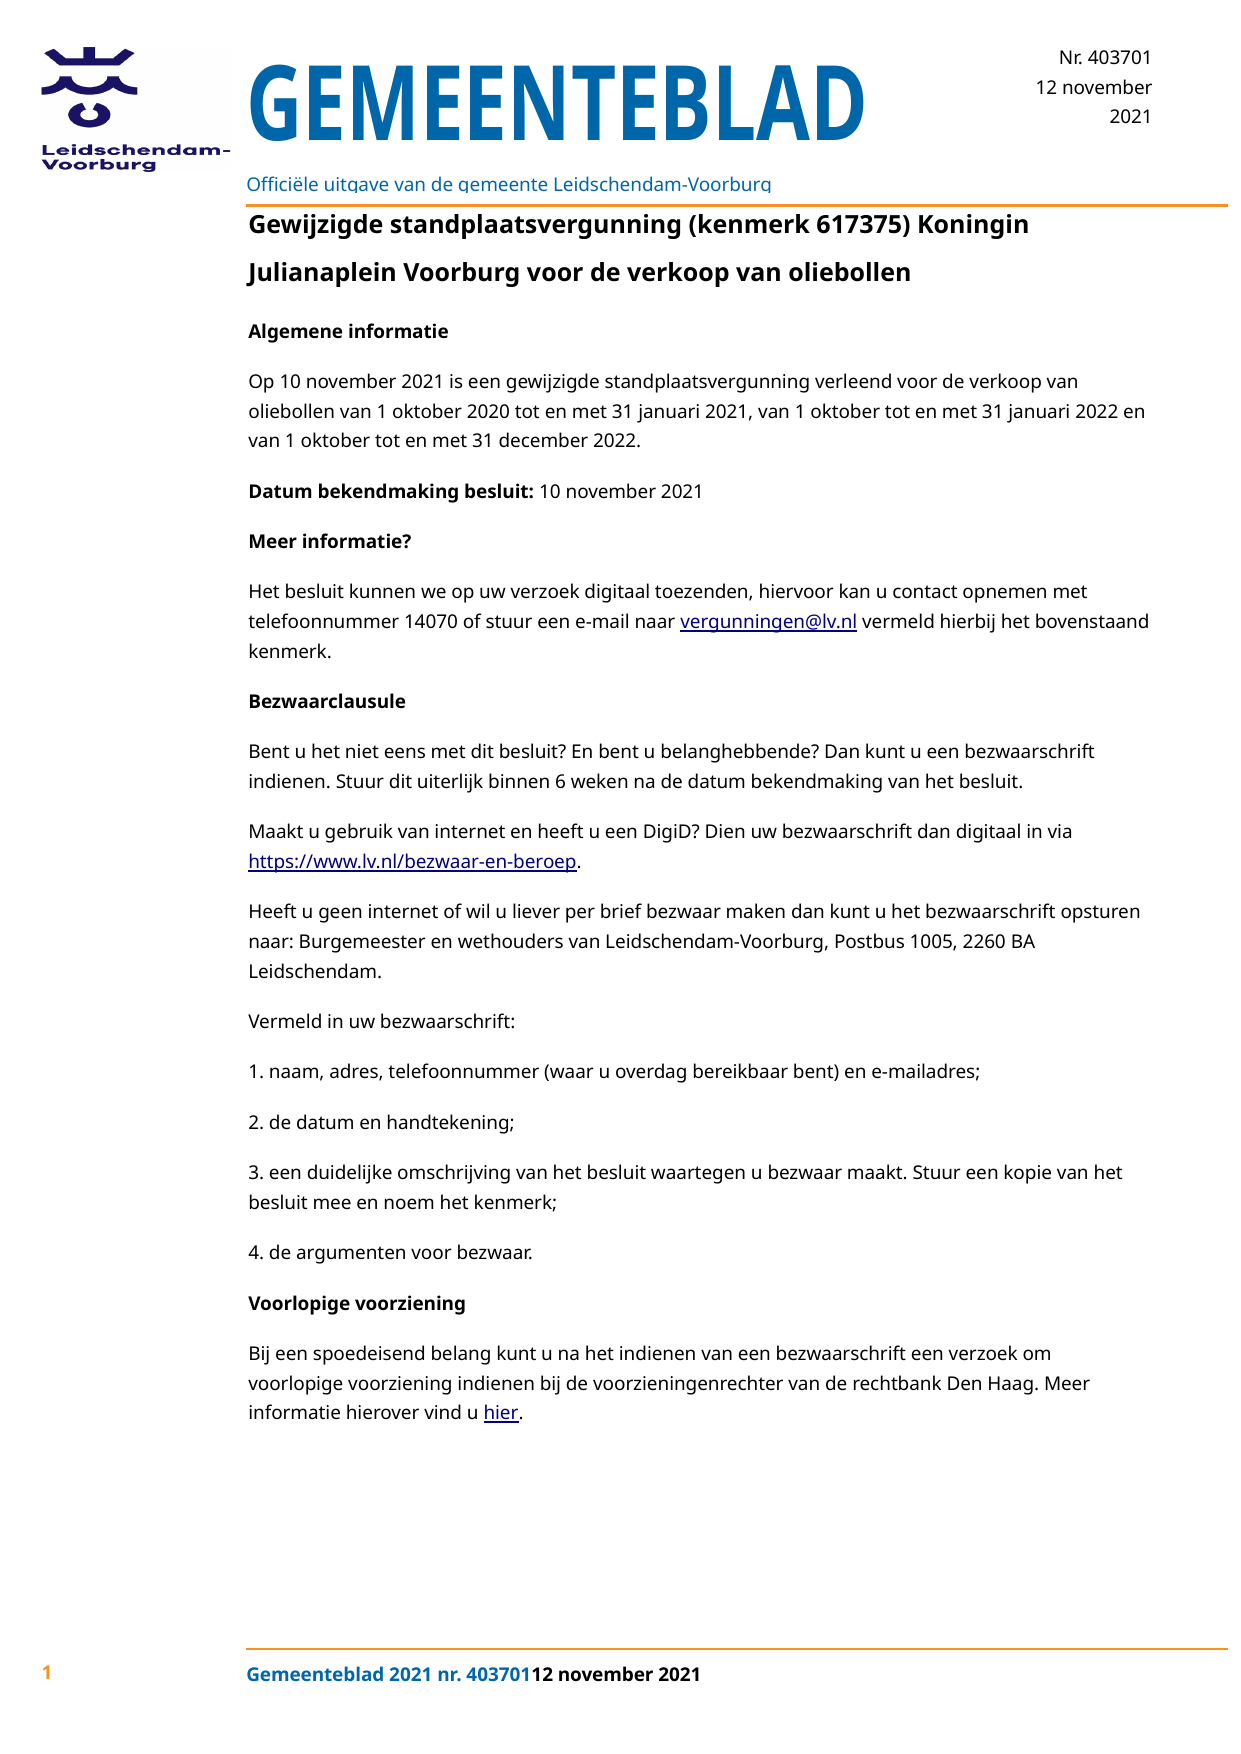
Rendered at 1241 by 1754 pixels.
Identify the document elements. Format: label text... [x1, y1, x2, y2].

text 2. de datum en handtekening; [248, 1109, 1152, 1135]
text Vermeld in uw bezwaarschrift: [248, 1008, 1152, 1034]
text Gewijzigde standplaatsvergunning (kenmerk 617375) Koningin Julianaplein Voorburg voor de verkoop van oliebollen [248, 207, 1152, 288]
picture [41, 47, 231, 172]
text Het besluit kunnen we op uw verzoek digitaal toezenden, hiervoor kan u contact opnemen met telefoonnummer 14070 of stuur een e-mail naar vergunningen@lv.nl vermeld hierbij het bovenstaand kenmerk. [248, 579, 1152, 664]
text Meer informatie? [248, 528, 1152, 554]
text Voorlopige voorziening [248, 1290, 1152, 1316]
text Heeft u geen internet of wil u liever per brief bezwaar maken dan kunt u het bezwaarschrift opsturen naar: Burgemeester en wethouders van Leidschendam-Voorburg, Postbus 1005, 2260 BA Leidschendam. [248, 899, 1152, 984]
text Op 10 november 2021 is een gewijzigde standplaatsvergunning verleend voor de verkoop van oliebollen van 1 oktober 2020 tot en met 31 januari 2021, van 1 oktober tot en met 31 januari 2022 en van 1 oktober tot en met 31 december 2022. [248, 368, 1152, 453]
text Bezwaarclausule [248, 688, 1152, 714]
text Algemene informatie [248, 318, 1152, 344]
text 4. de argumenten voor bezwaar. [248, 1239, 1152, 1265]
text Datum bekendmaking besluit: 10 november 2021 [248, 478, 1152, 504]
text Bent u het niet eens met dit besluit? En bent u belanghebbende? Dan kunt u een bezwaarschrift indienen. Stuur dit uiterlijk binnen 6 weken na de datum bekendmaking van het besluit. [248, 739, 1152, 794]
text 3. een duidelijke omschrijving van het besluit waartegen u bezwaar maakt. Stuur een kopie van het besluit mee en noem het kenmerk; [248, 1159, 1152, 1215]
text Bij een spoedeisend belang kunt u na het indienen van een bezwaarschrift een verzoek om voorlopige voorziening indienen bij de voorzieningenrechter van de rechtbank Den Haag. Meer informatie hierover vind u hier. [248, 1340, 1152, 1425]
text Maakt u gebruik van internet en heeft u een DigiD? Dien uw bezwaarschrift dan digitaal in via https://www.lv.nl/bezwaar-en-beroep. [248, 819, 1152, 874]
text 1. naam, adres, telefoonnummer (waar u overdag bereikbaar bent) en e-mailadres; [248, 1059, 1152, 1084]
